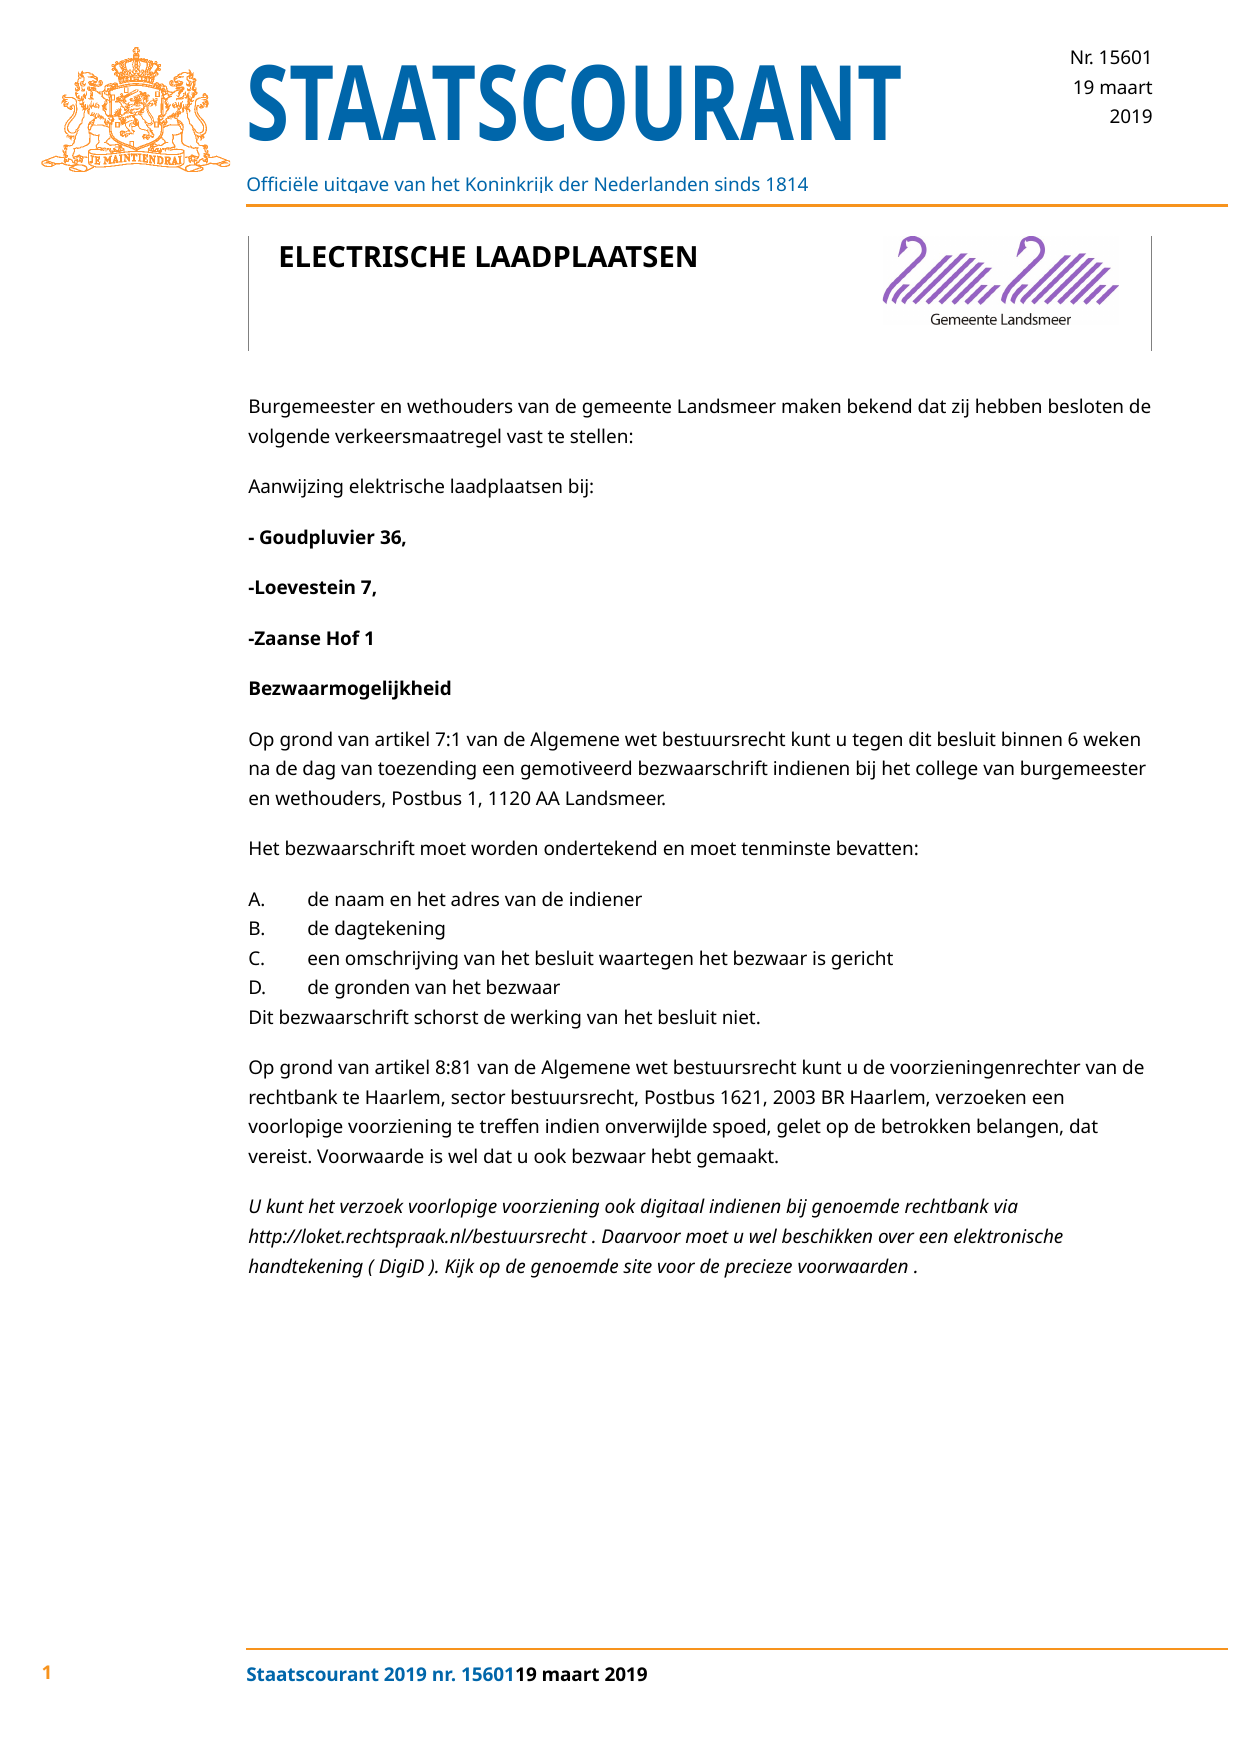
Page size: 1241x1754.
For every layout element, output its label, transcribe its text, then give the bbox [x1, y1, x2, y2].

text U kunt het verzoek voorlopige voorziening ook digitaal indienen bij genoemde rechtbank via http://loket.rechtspraak.nl/bestuursrecht . Daarvoor moet u wel beschikken over een elektronische handtekening ( DigiD ). Kijk op de genoemde site voor de precieze voorwaarden . [248, 1194, 1152, 1278]
text - Goudpluvier 36, [248, 524, 1152, 550]
text Bezwaarmogelijkheid [248, 675, 1152, 701]
list de dagtekening [248, 915, 1152, 941]
table_header ELECTRISCHE LAADPLAATSEN [249, 236, 850, 351]
text -Loevestein 7, [248, 574, 1152, 600]
list een omschrijving van het besluit waartegen het bezwaar is gericht [248, 945, 1152, 971]
text Dit bezwaarschrift schorst de werking van het besluit niet. [248, 1004, 1152, 1030]
list de gronden van het bezwaar [248, 974, 1152, 1000]
text Het bezwaarschrift moet worden ondertekend en moet tenminste bevatten: [248, 835, 1152, 861]
text -Zaanse Hof 1 [248, 625, 1152, 651]
text Aanwijzing elektrische laadplaatsen bij: [248, 474, 1152, 499]
picture [41, 47, 231, 172]
picture [882, 236, 1119, 325]
table_header [850, 236, 1151, 351]
text Op grond van artikel 8:81 van de Algemene wet bestuursrecht kunt u de voorzieningenrechter van de rechtbank te Haarlem, sector bestuursrecht, Postbus 1621, 2003 BR Haarlem, verzoeken een voorlopige voorziening te treffen indien onverwijlde spoed, gelet op de betrokken belangen, dat vereist. Voorwaarde is wel dat u ook bezwaar hebt gemaakt. [248, 1054, 1152, 1169]
text Burgemeester en wethouders van de gemeente Landsmeer maken bekend dat zij hebben besloten de volgende verkeersmaatregel vast te stellen: [248, 394, 1152, 449]
text Op grond van artikel 7:1 van de Algemene wet bestuursrecht kunt u tegen dit besluit binnen 6 weken na de dag van toezending een gemotiveerd bezwaarschrift indienen bij het college van burgemeester en wethouders, Postbus 1, 1120 AA Landsmeer. [248, 726, 1152, 811]
list de naam en het adres van de indiener [248, 886, 1152, 911]
